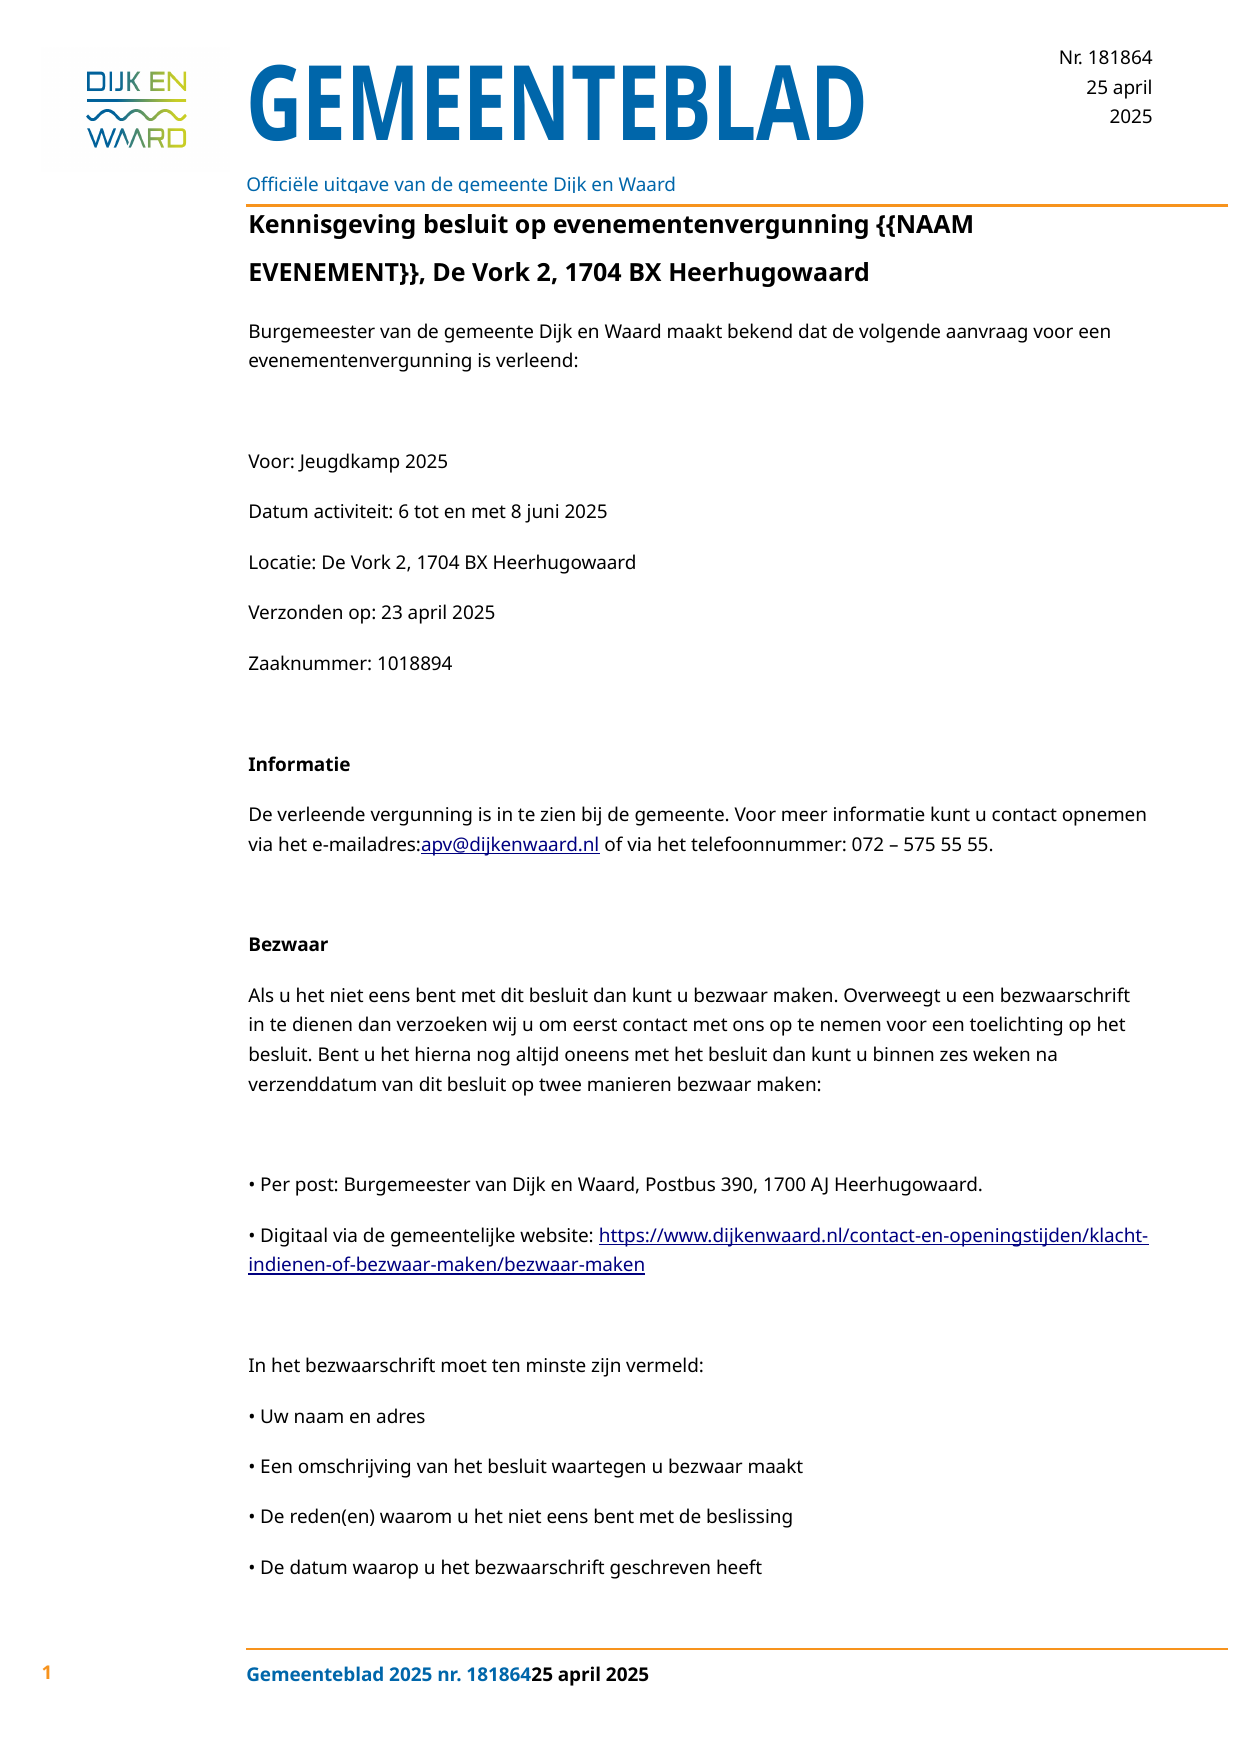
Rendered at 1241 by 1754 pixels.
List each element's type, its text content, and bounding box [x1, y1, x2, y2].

text • Digitaal via de gemeentelijke website: https://www.dijkenwaard.nl/contact-en-openingstijden/klacht-indienen-of-bezwaar-maken/bezwaar-maken [248, 1222, 1152, 1277]
text Zaaknummer: 1018894 [248, 650, 1152, 676]
text Locatie: De Vork 2, 1704 BX Heerhugowaard [248, 549, 1152, 575]
text Kennisgeving besluit op evenementenvergunning {{NAAM EVENEMENT}}, De Vork 2, 1704 BX Heerhugowaard [248, 207, 1152, 288]
picture [41, 47, 231, 172]
text • Per post: Burgemeester van Dijk en Waard, Postbus 390, 1700 AJ Heerhugowaard. [248, 1172, 1152, 1197]
text • De datum waarop u het bezwaarschrift geschreven heeft [248, 1554, 1152, 1580]
text De verleende vergunning is in te zien bij de gemeente. Voor meer informatie kunt u contact opnemen via het e-mailadres:apv@dijkenwaard.nl of via het telefoonnummer: 072 – 575 55 55. [248, 801, 1152, 857]
text • Uw naam en adres [248, 1403, 1152, 1429]
text Verzonden op: 23 april 2025 [248, 599, 1152, 625]
text In het bezwaarschrift moet ten minste zijn vermeld: [248, 1352, 1152, 1378]
text Bezwaar [248, 932, 1152, 957]
text Informatie [248, 751, 1152, 777]
text Datum activiteit: 6 tot en met 8 juni 2025 [248, 499, 1152, 524]
text Burgemeester van de gemeente Dijk en Waard maakt bekend dat de volgende aanvraag voor een evenementenvergunning is verleend: [248, 318, 1152, 373]
text Voor: Jeugdkamp 2025 [248, 448, 1152, 474]
text Als u het niet eens bent met dit besluit dan kunt u bezwaar maken. Overweegt u een bezwaarschrift in te dienen dan verzoeken wij u om eerst contact met ons op te nemen voor een toelichting op het besluit. Bent u het hierna nog altijd oneens met het besluit dan kunt u binnen zes weken na verzenddatum van dit besluit op twee manieren bezwaar maken: [248, 982, 1152, 1097]
text • De reden(en) waarom u het niet eens bent met de beslissing [248, 1504, 1152, 1529]
text • Een omschrijving van het besluit waartegen u bezwaar maakt [248, 1453, 1152, 1479]
